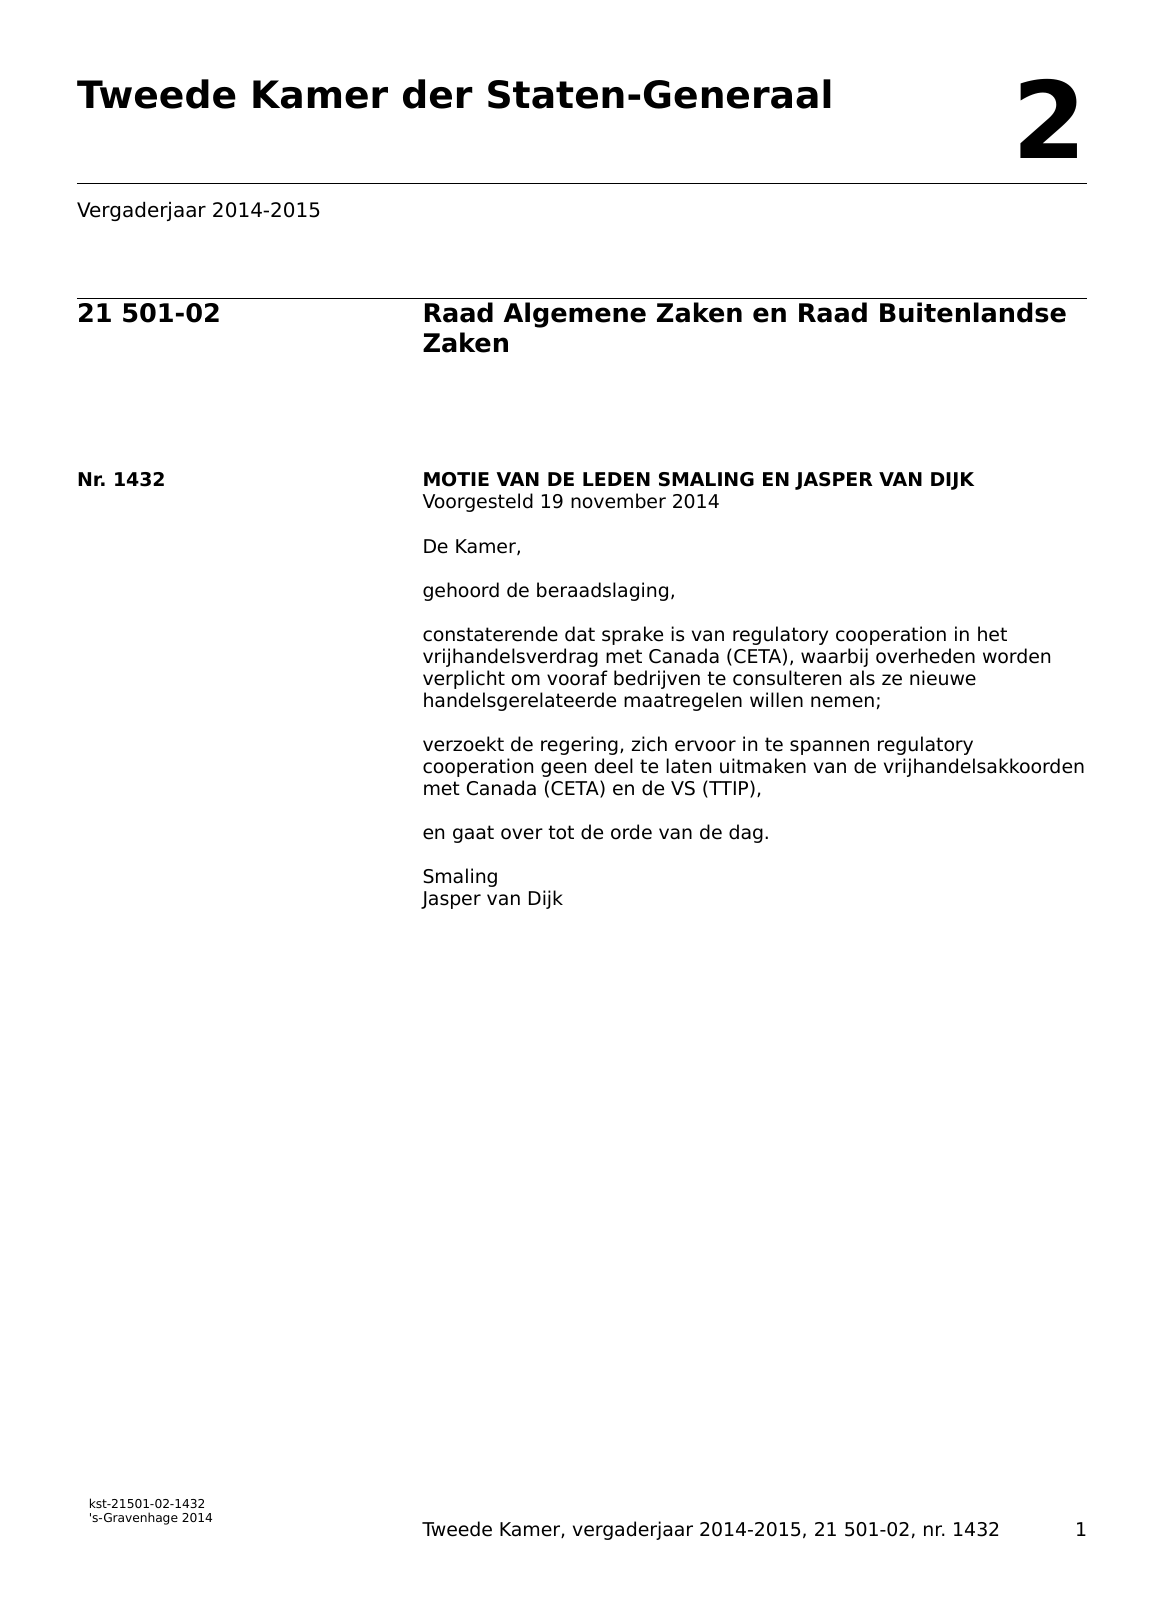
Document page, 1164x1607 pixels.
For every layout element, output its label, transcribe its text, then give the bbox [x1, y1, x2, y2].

table_cell Vergaderjaar 2014-2015 [77, 184, 1087, 298]
text Voorgesteld 19 november 2014 [422, 491, 1087, 513]
subtitle Nr. 1432 MOTIE VAN DE LEDEN SMALING EN JASPER VAN DIJK [77, 469, 1087, 491]
table_header 2 [886, 59, 1087, 183]
text gehoord de beraadslaging, [422, 580, 1087, 602]
text De Kamer, [422, 536, 1087, 557]
text 's-Gravenhage 2014 [88, 1511, 323, 1525]
text Jasper van Dijk [422, 888, 1087, 910]
table_header Tweede Kamer der Staten-Generaal [77, 59, 886, 183]
text verzoekt de regering, zich ervoor in te spannen regulatory cooperation geen deel te laten uitmaken van de vrijhandelsakkoorden met Canada (CETA) en de VS (TTIP), [422, 734, 1087, 800]
text Smaling [422, 866, 1087, 888]
text en gaat over tot de orde van de dag. [422, 822, 1087, 844]
text kst-21501-02-1432 [88, 1497, 323, 1511]
subtitle 21 501-02 Raad Algemene Zaken en Raad Buitenlandse Zaken [77, 299, 1087, 358]
text constaterende dat sprake is van regulatory cooperation in het vrijhandelsverdrag met Canada (CETA), waarbij overheden worden verplicht om vooraf bedrijven te consulteren als ze nieuwe handelsgerelateerde maatregelen willen nemen; [422, 624, 1087, 712]
